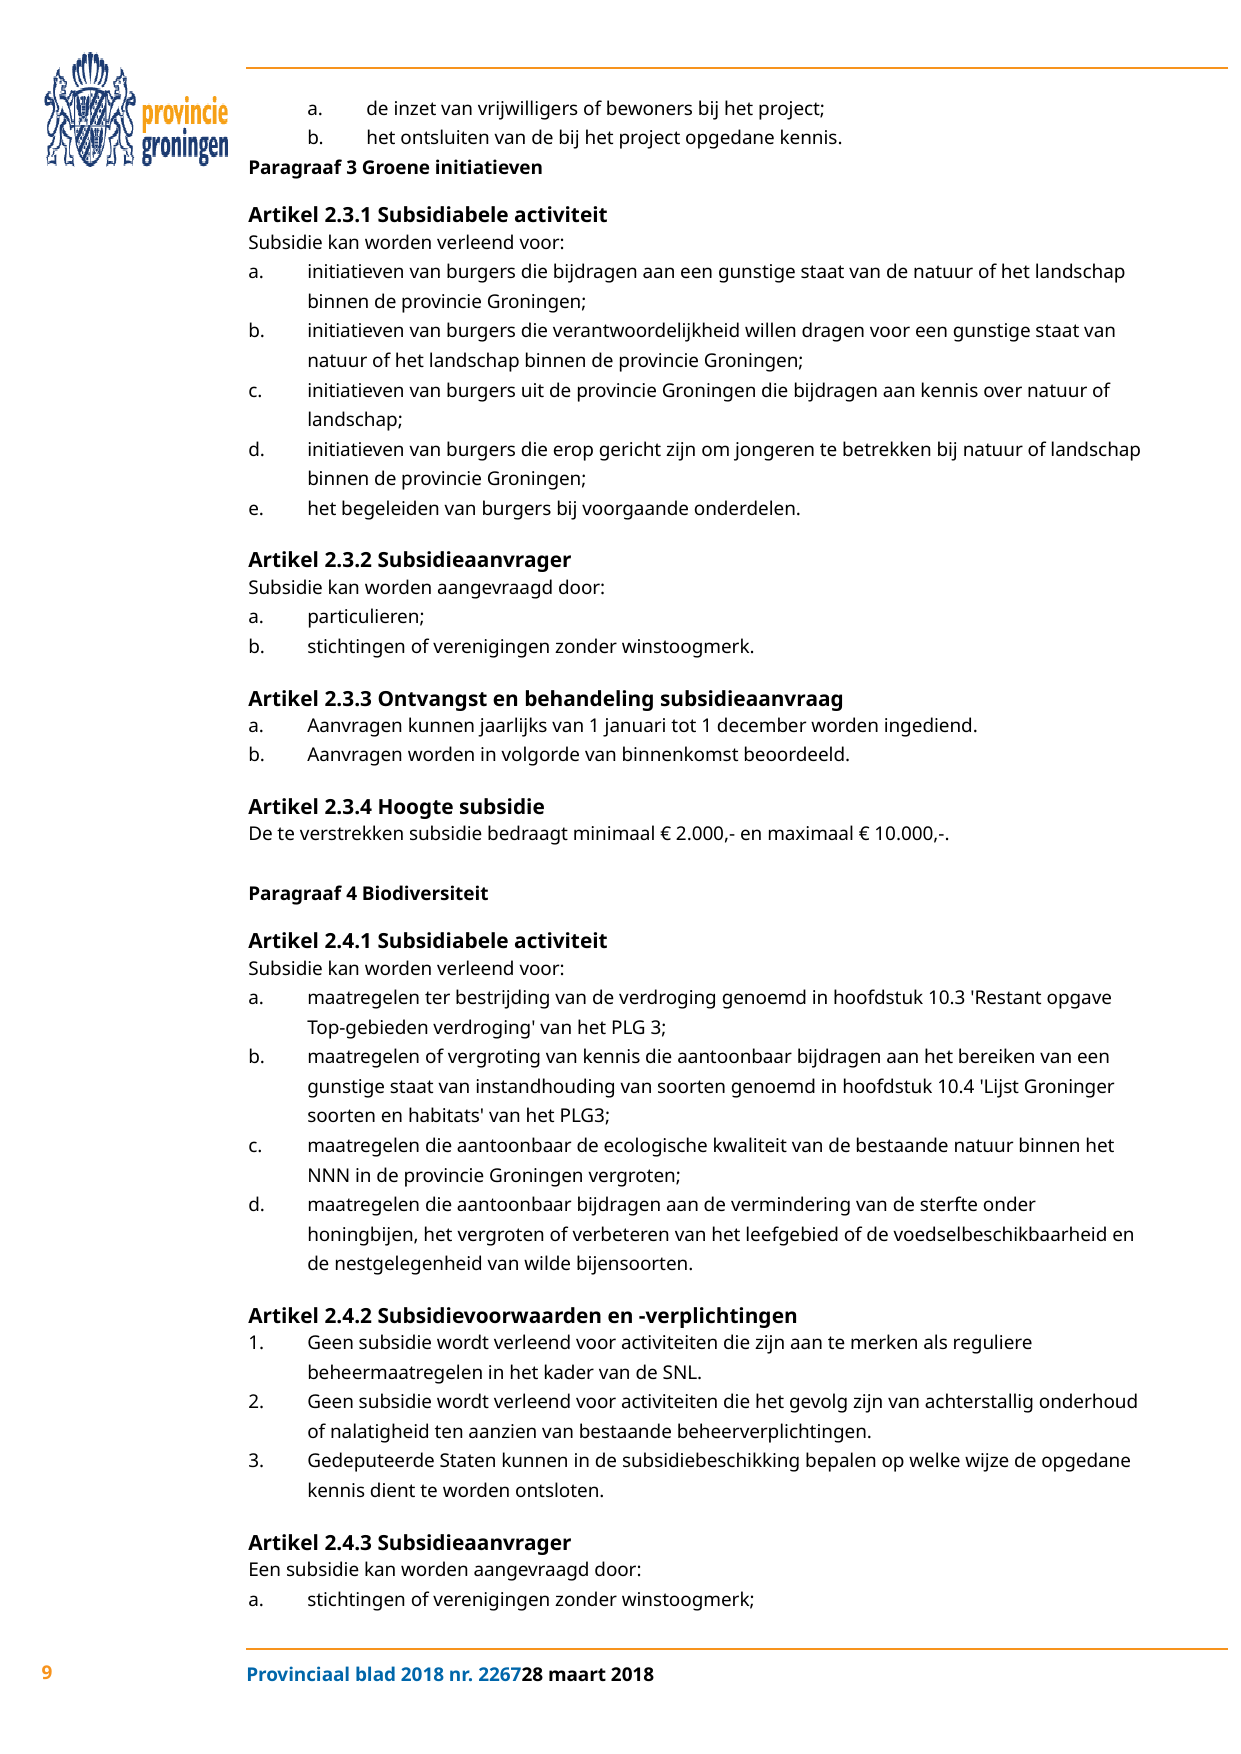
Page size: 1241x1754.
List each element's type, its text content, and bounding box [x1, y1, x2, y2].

text Artikel 2.4.2 Subsidievoorwaarden en -verplichtingen [248, 1301, 1152, 1329]
text Artikel 2.4.3 Subsidieaanvrager [248, 1528, 1152, 1556]
text Artikel 2.3.1 Subsidiabele activiteit [248, 201, 1152, 229]
text Artikel 2.3.2 Subsidieaanvrager [248, 546, 1152, 574]
text Artikel 2.4.1 Subsidiabele activiteit [248, 926, 1152, 955]
list maatregelen of vergroting van kennis die aantoonbaar bijdragen aan het bereiken van een gunstige staat van instandhouding van soorten genoemd in hoofdstuk 10.4 'Lijst Groninger soorten en habitats' van het PLG3; [248, 1043, 1152, 1128]
list Gedeputeerde Staten kunnen in de subsidiebeschikking bepalen op welke wijze de opgedane kennis dient te worden ontsloten. [248, 1448, 1152, 1503]
text Subsidie kan worden verleend voor: [248, 229, 1152, 255]
list de inzet van vrijwilligers of bewoners bij het project; [307, 95, 1152, 121]
list initiatieven van burgers uit de provincie Groningen die bijdragen aan kennis over natuur of landschap; [248, 377, 1152, 432]
list particulieren; [248, 604, 1152, 629]
list stichtingen of verenigingen zonder winstoogmerk. [248, 633, 1152, 659]
list het ontsluiten van de bij het project opgedane kennis. [307, 124, 1152, 150]
list stichtingen of verenigingen zonder winstoogmerk; [248, 1586, 1152, 1611]
list initiatieven van burgers die bijdragen aan een gunstige staat van de natuur of het landschap binnen de provincie Groningen; [248, 258, 1152, 314]
picture [41, 47, 231, 172]
text Subsidie kan worden aangevraagd door: [248, 574, 1152, 600]
list Geen subsidie wordt verleend voor activiteiten die het gevolg zijn van achterstallig onderhoud of nalatigheid ten aanzien van bestaande beheerverplichtingen. [248, 1388, 1152, 1444]
list Geen subsidie wordt verleend voor activiteiten die zijn aan te merken als reguliere beheermaatregelen in het kader van de SNL. [248, 1329, 1152, 1385]
list Aanvragen worden in volgorde van binnenkomst beoordeeld. [248, 742, 1152, 767]
text Paragraaf 4 Biodiversiteit [248, 880, 1152, 905]
list initiatieven van burgers die verantwoordelijkheid willen dragen voor een gunstige staat van natuur of het landschap binnen de provincie Groningen; [248, 318, 1152, 373]
text Paragraaf 3 Groene initiatieven [248, 154, 1152, 180]
text Artikel 2.3.4 Hoogte subsidie [248, 792, 1152, 821]
text De te verstrekken subsidie bedraagt minimaal € 2.000,- en maximaal € 10.000,-. [248, 821, 1152, 846]
list het begeleiden van burgers bij voorgaande onderdelen. [248, 495, 1152, 521]
text Subsidie kan worden verleend voor: [248, 955, 1152, 980]
list maatregelen die aantoonbaar bijdragen aan de vermindering van de sterfte onder honingbijen, het vergroten of verbeteren van het leefgebied of de voedselbeschikbaarheid en de nestgelegenheid van wilde bijensoorten. [248, 1191, 1152, 1276]
text Artikel 2.3.3 Ontvangst en behandeling subsidieaanvraag [248, 684, 1152, 712]
list Aanvragen kunnen jaarlijks van 1 januari tot 1 december worden ingediend. [248, 712, 1152, 738]
list maatregelen die aantoonbaar de ecologische kwaliteit van de bestaande natuur binnen het NNN in de provincie Groningen vergroten; [248, 1132, 1152, 1187]
list maatregelen ter bestrijding van de verdroging genoemd in hoofdstuk 10.3 'Restant opgave Top-gebieden verdroging' van het PLG 3; [248, 984, 1152, 1039]
text Een subsidie kan worden aangevraagd door: [248, 1556, 1152, 1582]
list initiatieven van burgers die erop gericht zijn om jongeren te betrekken bij natuur of landschap binnen de provincie Groningen; [248, 436, 1152, 491]
